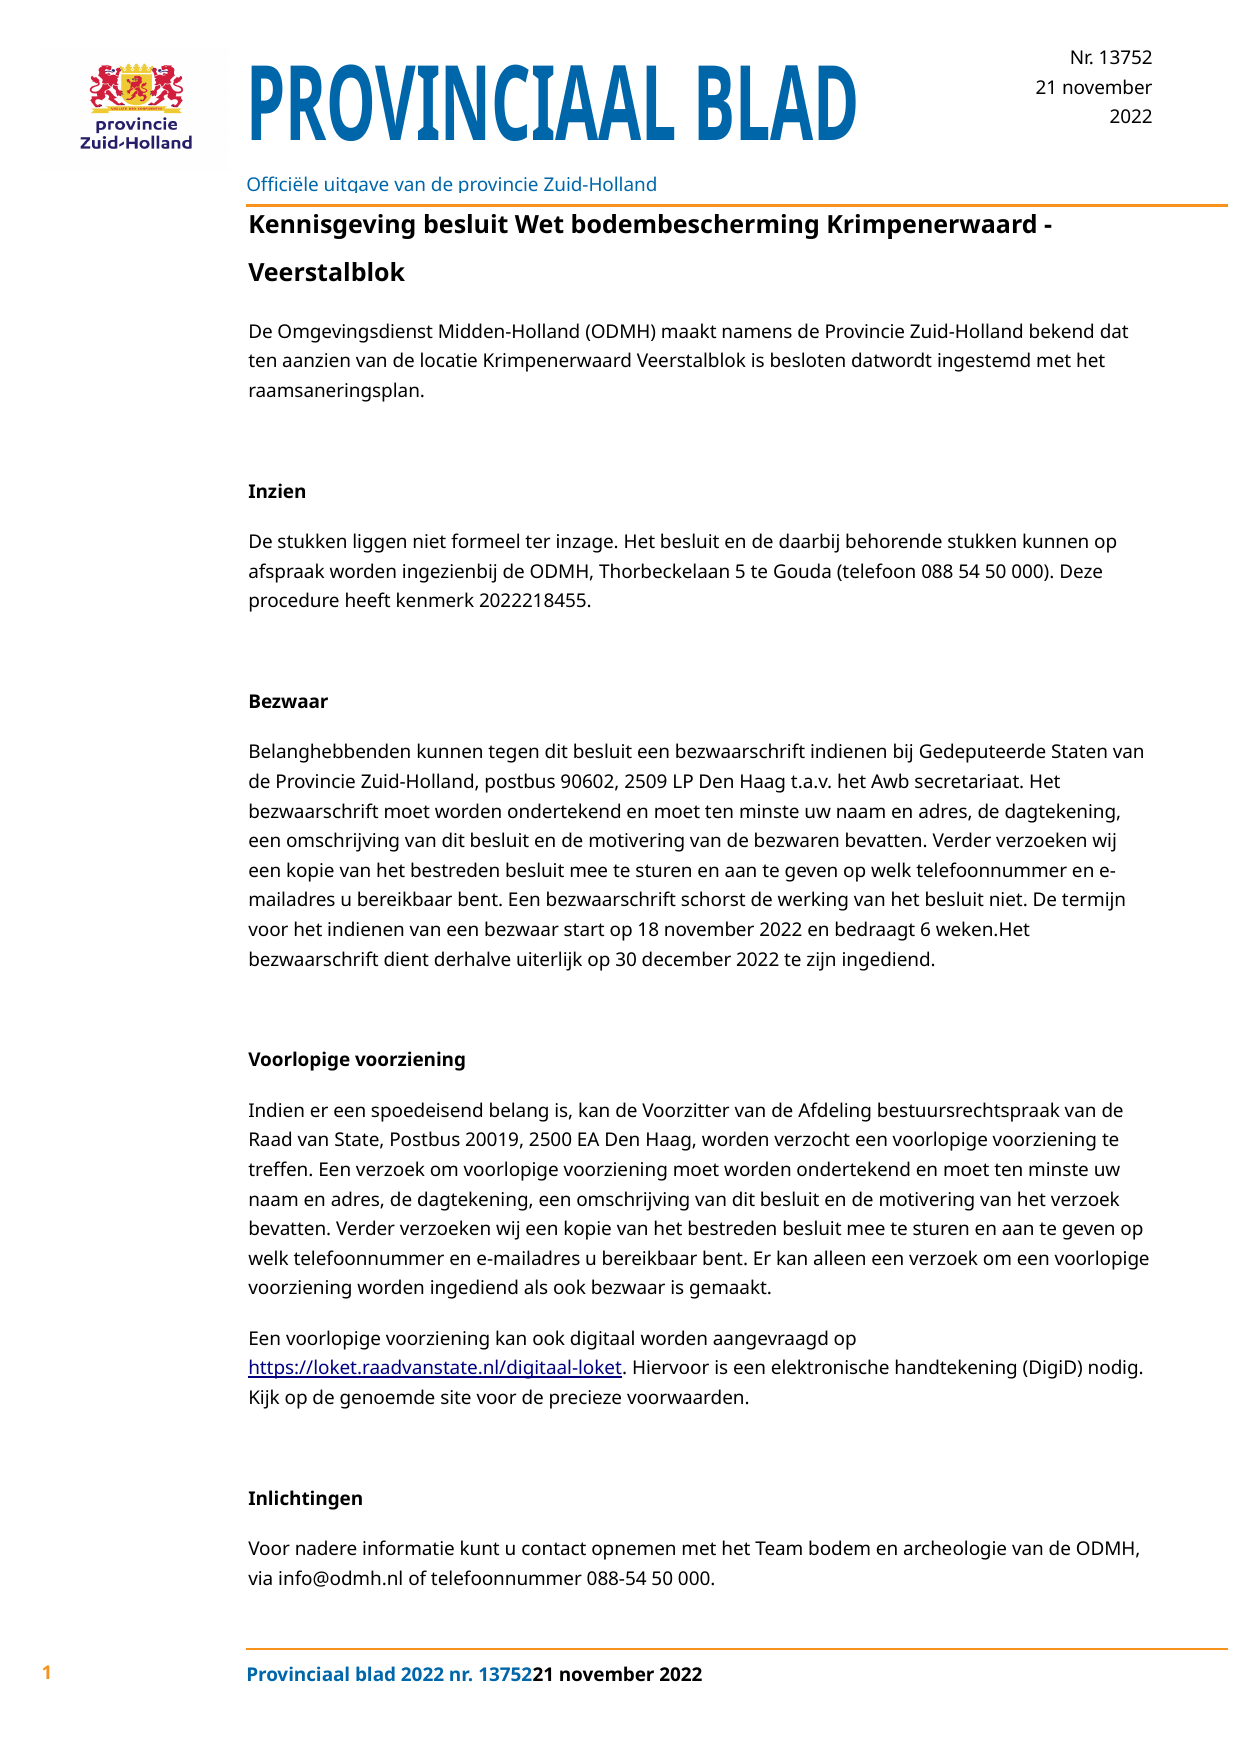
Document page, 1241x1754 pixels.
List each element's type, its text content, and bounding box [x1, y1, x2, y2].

text Indien er een spoedeisend belang is, kan de Voorzitter van de Afdeling bestuursrechtspraak van de Raad van State, Postbus 20019, 2500 EA Den Haag, worden verzocht een voorlopige voorziening te treffen. Een verzoek om voorlopige voorziening moet worden ondertekend en moet ten minste uw naam en adres, de dagtekening, een omschrijving van dit besluit en de motivering van het verzoek bevatten. Verder verzoeken wij een kopie van het bestreden besluit mee te sturen en aan te geven op welk telefoonnummer en e-mailadres u bereikbaar bent. Er kan alleen een verzoek om een voorlopige voorziening worden ingediend als ook bezwaar is gemaakt. [248, 1097, 1152, 1300]
text De stukken liggen niet formeel ter inzage. Het besluit en de daarbij behorende stukken kunnen op afspraak worden ingezienbij de ODMH, Thorbeckelaan 5 te Gouda (telefoon 088 54 50 000). Deze procedure heeft kenmerk 2022218455. [248, 528, 1152, 613]
text Een voorlopige voorziening kan ook digitaal worden aangevraagd op https://loket.raadvanstate.nl/digitaal-loket. Hiervoor is een elektronische handtekening (DigiD) nodig. Kijk op de genoemde site voor de precieze voorwaarden. [248, 1325, 1152, 1410]
text Voor nadere informatie kunt u contact opnemen met het Team bodem en archeologie van de ODMH, via info@odmh.nl of telefoonnummer 088-54 50 000. [248, 1535, 1152, 1591]
text Inzien [248, 478, 1152, 504]
text De Omgevingsdienst Midden-Holland (ODMH) maakt namens de Provincie Zuid-Holland bekend dat ten aanzien van de locatie Krimpenerwaard Veerstalblok is besloten datwordt ingestemd met het raamsaneringsplan. [248, 318, 1152, 403]
picture [41, 47, 231, 172]
text Inlichtingen [248, 1485, 1152, 1511]
text Belanghebbenden kunnen tegen dit besluit een bezwaarschrift indienen bij Gedeputeerde Staten van de Provincie Zuid-Holland, postbus 90602, 2509 LP Den Haag t.a.v. het Awb secretariaat. Het bezwaarschrift moet worden ondertekend en moet ten minste uw naam en adres, de dagtekening, een omschrijving van dit besluit en de motivering van de bezwaren bevatten. Verder verzoeken wij een kopie van het bestreden besluit mee te sturen en aan te geven op welk telefoonnummer en e-mailadres u bereikbaar bent. Een bezwaarschrift schorst de werking van het besluit niet. De termijn voor het indienen van een bezwaar start op 18 november 2022 en bedraagt 6 weken.Het bezwaarschrift dient derhalve uiterlijk op 30 december 2022 te zijn ingediend. [248, 739, 1152, 972]
text Bezwaar [248, 688, 1152, 714]
text Kennisgeving besluit Wet bodembescherming Krimpenerwaard - Veerstalblok [248, 207, 1152, 288]
text Voorlopige voorziening [248, 1047, 1152, 1072]
